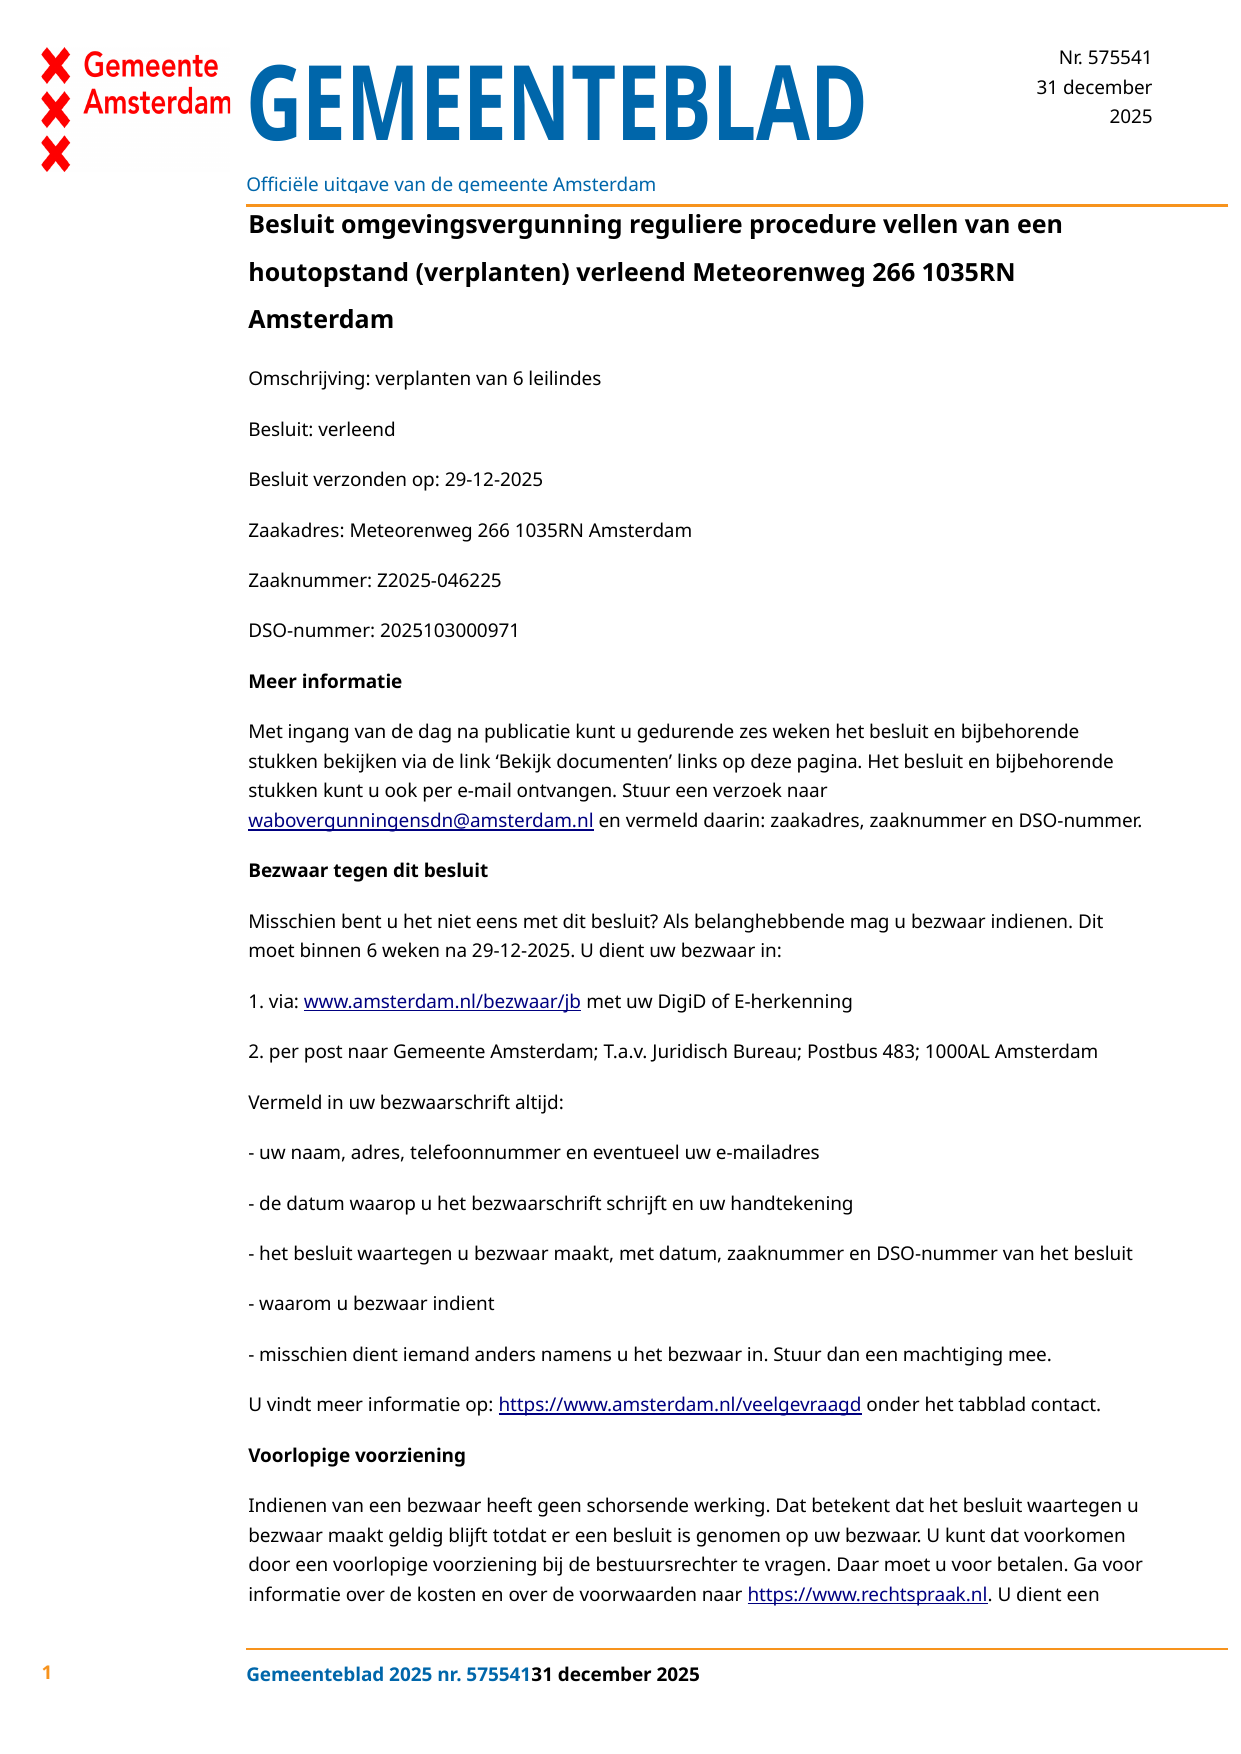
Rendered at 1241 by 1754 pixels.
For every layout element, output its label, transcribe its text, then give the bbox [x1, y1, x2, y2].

text Omschrijving: verplanten van 6 leilindes [248, 366, 1152, 391]
text 2. per post naar Gemeente Amsterdam; T.a.v. Juridisch Bureau; Postbus 483; 1000AL Amsterdam [248, 1038, 1152, 1064]
text - het besluit waartegen u bezwaar maakt, met datum, zaaknummer en DSO-nummer van het besluit [248, 1240, 1152, 1266]
text Besluit omgevingsvergunning reguliere procedure vellen van een houtopstand (verplanten) verleend Meteorenweg 266 1035RN Amsterdam [248, 207, 1152, 336]
text Voorlopige voorziening [248, 1442, 1152, 1467]
text Misschien bent u het niet eens met dit besluit? Als belanghebbende mag u bezwaar indienen. Dit moet binnen 6 weken na 29-12-2025. U dient uw bezwaar in: [248, 908, 1152, 963]
text 1. via: www.amsterdam.nl/bezwaar/jb met uw DigiD of E-herkenning [248, 988, 1152, 1014]
text - waarom u bezwaar indient [248, 1291, 1152, 1316]
text U vindt meer informatie op: https://www.amsterdam.nl/veelgevraagd onder het tabblad contact. [248, 1391, 1152, 1417]
text DSO-nummer: 2025103000971 [248, 618, 1152, 643]
text Zaaknummer: Z2025-046225 [248, 567, 1152, 593]
text Bezwaar tegen dit besluit [248, 858, 1152, 883]
text Vermeld in uw bezwaarschrift altijd: [248, 1089, 1152, 1114]
text - de datum waarop u het bezwaarschrift schrijft en uw handtekening [248, 1190, 1152, 1215]
text Indienen van een bezwaar heeft geen schorsende werking. Dat betekent dat het besluit waartegen u bezwaar maakt geldig blijft totdat er een besluit is genomen op uw bezwaar. U kunt dat voorkomen door een voorlopige voorziening bij de bestuursrechter te vragen. Daar moet u voor betalen. Ga voor informatie over de kosten en over de voorwaarden naar https://www.rechtspraak.nl. U dient een [248, 1492, 1152, 1607]
picture [41, 47, 231, 172]
text Besluit verzonden op: 29-12-2025 [248, 466, 1152, 492]
text Besluit: verleend [248, 416, 1152, 442]
text Zaakadres: Meteorenweg 266 1035RN Amsterdam [248, 517, 1152, 542]
text Meer informatie [248, 668, 1152, 694]
text Met ingang van de dag na publicatie kunt u gedurende zes weken het besluit en bijbehorende stukken bekijken via de link ‘Bekijk documenten’ links op deze pagina. Het besluit en bijbehorende stukken kunt u ook per e-mail ontvangen. Stuur een verzoek naar wabovergunningensdn@amsterdam.nl en vermeld daarin: zaakadres, zaaknummer en DSO-nummer. [248, 718, 1152, 833]
text - misschien dient iemand anders namens u het bezwaar in. Stuur dan een machtiging mee. [248, 1341, 1152, 1367]
text - uw naam, adres, telefoonnummer en eventueel uw e-mailadres [248, 1139, 1152, 1165]
